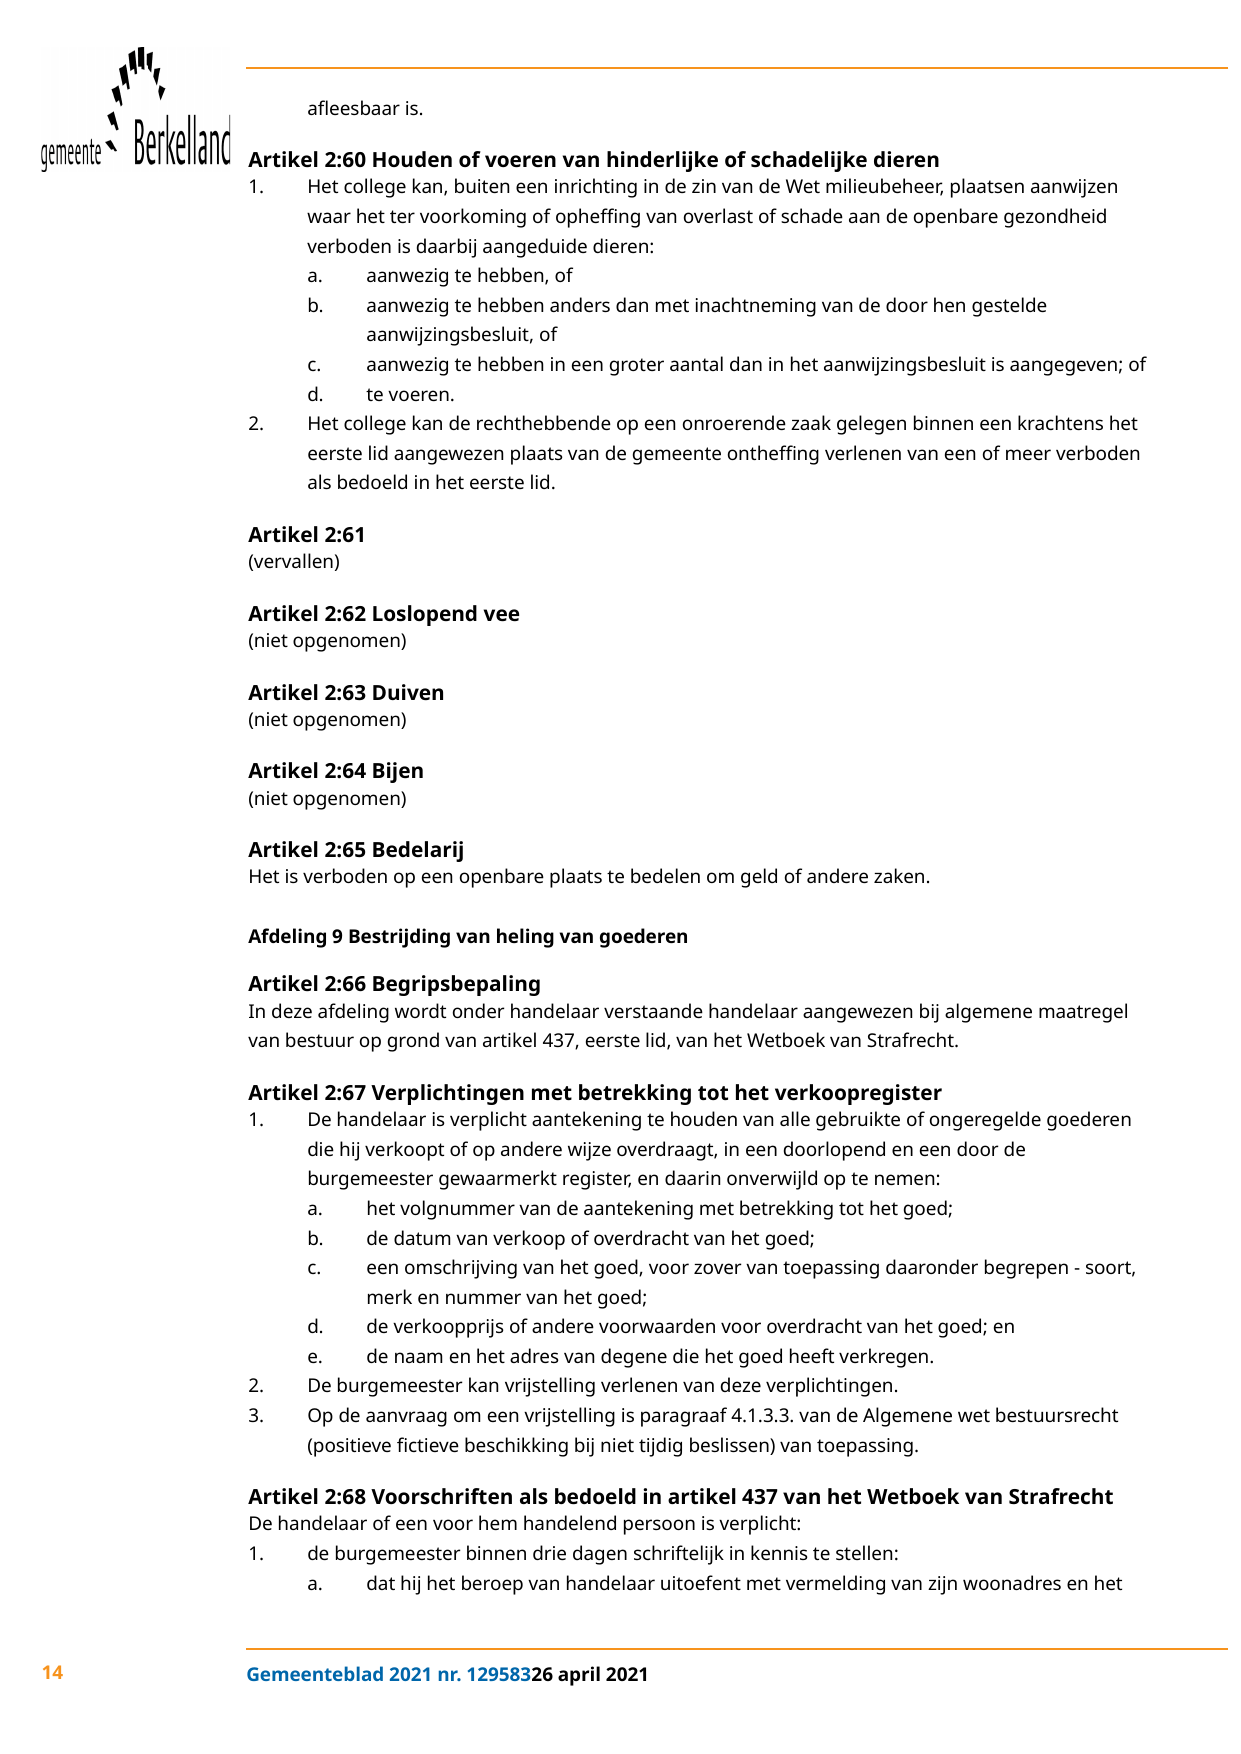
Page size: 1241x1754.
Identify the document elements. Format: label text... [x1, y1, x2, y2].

text Het is verboden op een openbare plaats te bedelen om geld of andere zaken. [248, 864, 1152, 889]
list de datum van verkoop of overdracht van het goed; [307, 1225, 1152, 1250]
list het volgnummer van de aantekening met betrekking tot het goed; [307, 1195, 1152, 1221]
list de naam en het adres van degene die het goed heeft verkregen. [307, 1343, 1152, 1369]
text Artikel 2:62 Loslopend vee [248, 599, 1152, 627]
list dat hij het beroep van handelaar uitoefent met vermelding van zijn woonadres en het [307, 1570, 1152, 1596]
list Op de aanvraag om een vrijstelling is paragraaf 4.1.3.3. van de Algemene wet bestuursrecht (positieve fictieve beschikking bij niet tijdig beslissen) van toepassing. [248, 1402, 1152, 1457]
text Artikel 2:68 Voorschriften als bedoeld in artikel 437 van het Wetboek van Strafrecht [248, 1482, 1152, 1511]
text Artikel 2:67 Verplichtingen met betrekking tot het verkoopregister [248, 1078, 1152, 1106]
text In deze afdeling wordt onder handelaar verstaande handelaar aangewezen bij algemene maatregel van bestuur op grond van artikel 437, eerste lid, van het Wetboek van Strafrecht. [248, 998, 1152, 1053]
list aanwezig te hebben in een groter aantal dan in het aanwijzingsbesluit is aangegeven; of [307, 351, 1152, 377]
list De handelaar is verplicht aantekening te houden van alle gebruikte of ongeregelde goederen die hij verkoopt of op andere wijze overdraagt, in een doorlopend en een door de burgemeester gewaarmerkt register, en daarin onverwijld op te nemen: [248, 1106, 1152, 1191]
text Artikel 2:60 Houden of voeren van hinderlijke of schadelijke dieren [248, 145, 1152, 174]
text Artikel 2:63 Duiven [248, 678, 1152, 706]
list Het college kan de rechthebbende op een onroerende zaak gelegen binnen een krachtens het eerste lid aangewezen plaats van de gemeente ontheffing verlenen van een of meer verboden als bedoeld in het eerste lid. [248, 410, 1152, 495]
text Afdeling 9 Bestrijding van heling van goederen [248, 923, 1152, 949]
text (niet opgenomen) [248, 627, 1152, 653]
list De burgemeester kan vrijstelling verlenen van deze verplichtingen. [248, 1373, 1152, 1398]
text Artikel 2:66 Begripsbepaling [248, 969, 1152, 998]
picture [41, 47, 231, 172]
list een omschrijving van het goed, voor zover van toepassing daaronder begrepen - soort, merk en nummer van het goed; [307, 1254, 1152, 1309]
list de verkoopprijs of andere voorwaarden voor overdracht van het goed; en [307, 1313, 1152, 1339]
list aanwezig te hebben, of [307, 262, 1152, 288]
text Artikel 2:61 [248, 520, 1152, 548]
text (niet opgenomen) [248, 785, 1152, 811]
text (niet opgenomen) [248, 706, 1152, 732]
text Artikel 2:65 Bedelarij [248, 835, 1152, 864]
list afleesbaar is. [248, 95, 1152, 121]
text (vervallen) [248, 548, 1152, 574]
text De handelaar of een voor hem handelend persoon is verplicht: [248, 1511, 1152, 1536]
list te voeren. [307, 381, 1152, 406]
list aanwezig te hebben anders dan met inachtneming van de door hen gestelde aanwijzingsbesluit, of [307, 292, 1152, 347]
text Artikel 2:64 Bijen [248, 756, 1152, 785]
list de burgemeester binnen drie dagen schriftelijk in kennis te stellen: [248, 1540, 1152, 1566]
list Het college kan, buiten een inrichting in de zin van de Wet milieubeheer, plaatsen aanwijzen waar het ter voorkoming of opheffing van overlast of schade aan de openbare gezondheid verboden is daarbij aangeduide dieren: [248, 174, 1152, 258]
